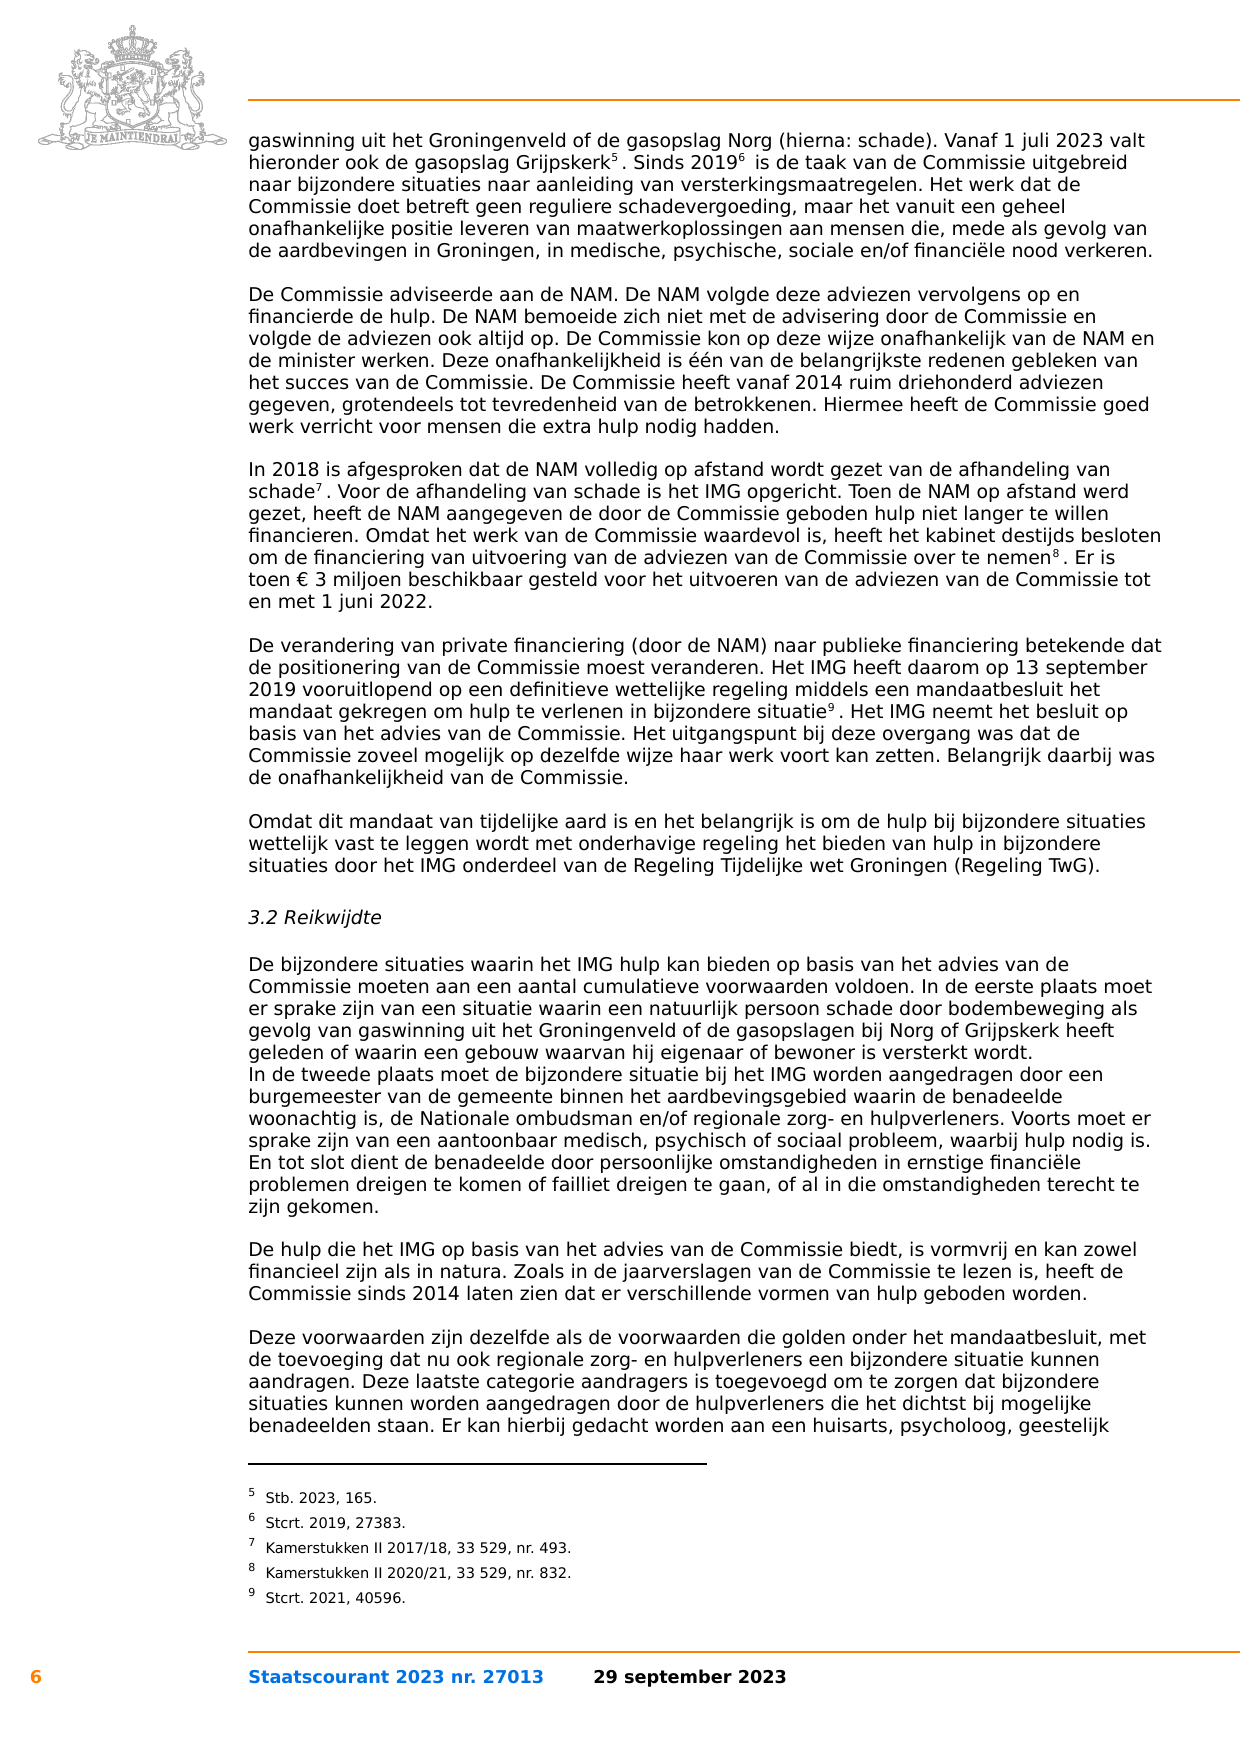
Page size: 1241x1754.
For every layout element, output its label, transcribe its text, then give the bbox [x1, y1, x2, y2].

text Kamerstukken II 2020/21, 33 529, nr. 832. [248, 1561, 1163, 1583]
text Stb. 2023, 165. [248, 1486, 1163, 1508]
text gaswinning uit het Groningenveld of de gasopslag Norg (hierna: schade). Vanaf 1 juli 2023 valt hieronder ook de gasopslag Grijpskerk. Sinds 2019 is de taak van de Commissie uitgebreid naar bijzondere situaties naar aanleiding van versterkingsmaatregelen. Het werk dat de Commissie doet betreft geen reguliere schadevergoeding, maar het vanuit een geheel onafhankelijke positie leveren van maatwerkoplossingen aan mensen die, mede als gevolg van de aardbevingen in Groningen, in medische, psychische, sociale en/of financiële nood verkeren. [248, 130, 1163, 262]
text Stcrt. 2021, 40596. [248, 1586, 1163, 1608]
text Kamerstukken II 2017/18, 33 529, nr. 493. [248, 1536, 1163, 1558]
text De hulp die het IMG op basis van het advies van de Commissie biedt, is vormvrij en kan zowel financieel zijn als in natura. Zoals in de jaarverslagen van de Commissie te lezen is, heeft de Commissie sinds 2014 laten zien dat er verschillende vormen van hulp geboden worden. [248, 1239, 1163, 1305]
text Deze voorwaarden zijn dezelfde als de voorwaarden die golden onder het mandaatbesluit, met de toevoeging dat nu ook regionale zorg- en hulpverleners een bijzondere situatie kunnen aandragen. Deze laatste categorie aandragers is toegevoegd om te zorgen dat bijzondere situaties kunnen worden aangedragen door de hulpverleners die het dichtst bij mogelijke benadeelden staan. Er kan hierbij gedacht worden aan een huisarts, psycholoog, geestelijk [248, 1327, 1163, 1437]
text De Commissie adviseerde aan de NAM. De NAM volgde deze adviezen vervolgens op en financierde de hulp. De NAM bemoeide zich niet met de advisering door de Commissie en volgde de adviezen ook altijd op. De Commissie kon op deze wijze onafhankelijk van de NAM en de minister werken. Deze onafhankelijkheid is één van de belangrijkste redenen gebleken van het succes van de Commissie. De Commissie heeft vanaf 2014 ruim driehonderd adviezen gegeven, grotendeels tot tevredenheid van de betrokkenen. Hiermee heeft de Commissie goed werk verricht voor mensen die extra hulp nodig hadden. [248, 284, 1163, 437]
text In 2018 is afgesproken dat de NAM volledig op afstand wordt gezet van de afhandeling van schade. Voor de afhandeling van schade is het IMG opgericht. Toen de NAM op afstand werd gezet, heeft de NAM aangegeven de door de Commissie geboden hulp niet langer te willen financieren. Omdat het werk van de Commissie waardevol is, heeft het kabinet destijds besloten om de financiering van uitvoering van de adviezen van de Commissie over te nemen. Er is toen € 3 miljoen beschikbaar gesteld voor het uitvoeren van de adviezen van de Commissie tot en met 1 juni 2022. [248, 459, 1163, 613]
text In de tweede plaats moet de bijzondere situatie bij het IMG worden aangedragen door een burgemeester van de gemeente binnen het aardbevingsgebied waarin de benadeelde woonachtig is, de Nationale ombudsman en/of regionale zorg- en hulpverleners. Voorts moet er sprake zijn van een aantoonbaar medisch, psychisch of sociaal probleem, waarbij hulp nodig is. En tot slot dient de benadeelde door persoonlijke omstandigheden in ernstige financiële problemen dreigen te komen of failliet dreigen te gaan, of al in die omstandigheden terecht te zijn gekomen. [248, 1064, 1163, 1217]
text De bijzondere situaties waarin het IMG hulp kan bieden op basis van het advies van de Commissie moeten aan een aantal cumulatieve voorwaarden voldoen. In de eerste plaats moet er sprake zijn van een situatie waarin een natuurlijk persoon schade door bodembeweging als gevolg van gaswinning uit het Groningenveld of de gasopslagen bij Norg of Grijpskerk heeft geleden of waarin een gebouw waarvan hij eigenaar of bewoner is versterkt wordt. [248, 954, 1163, 1064]
text De verandering van private financiering (door de NAM) naar publieke financiering betekende dat de positionering van de Commissie moest veranderen. Het IMG heeft daarom op 13 september 2019 vooruitlopend op een definitieve wettelijke regeling middels een mandaatbesluit het mandaat gekregen om hulp te verlenen in bijzondere situatie. Het IMG neemt het besluit op basis van het advies van de Commissie. Het uitgangspunt bij deze overgang was dat de Commissie zoveel mogelijk op dezelfde wijze haar werk voort kan zetten. Belangrijk daarbij was de onafhankelijkheid van de Commissie. [248, 635, 1163, 789]
text Stcrt. 2019, 27383. [248, 1511, 1163, 1533]
subtitle 3.2 Reikwijdte [248, 907, 1163, 929]
text Omdat dit mandaat van tijdelijke aard is en het belangrijk is om de hulp bij bijzondere situaties wettelijk vast te leggen wordt met onderhavige regeling het bieden van hulp in bijzondere situaties door het IMG onderdeel van de Regeling Tijdelijke wet Groningen (Regeling TwG). [248, 811, 1163, 877]
picture [38, 25, 227, 150]
